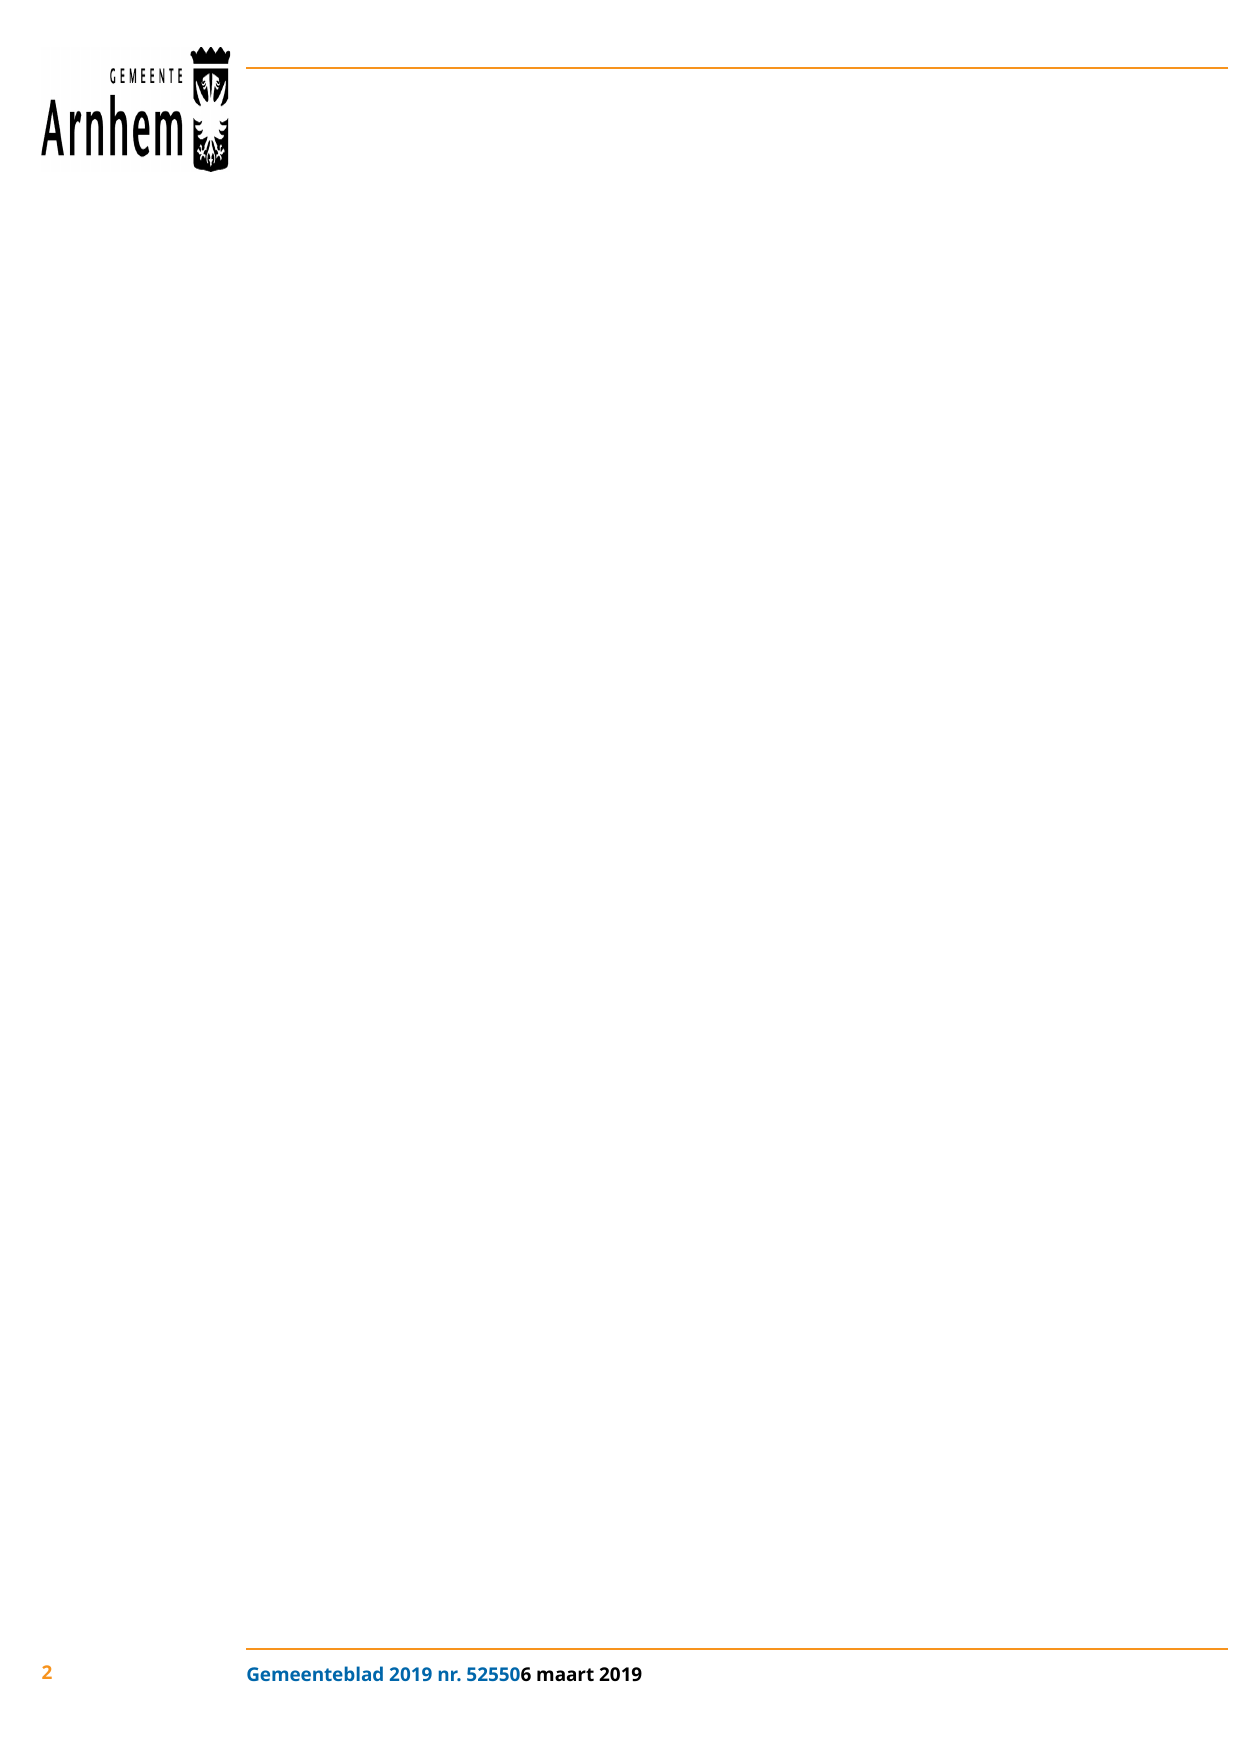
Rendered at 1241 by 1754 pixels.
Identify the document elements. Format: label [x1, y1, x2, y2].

picture [41, 47, 231, 172]
